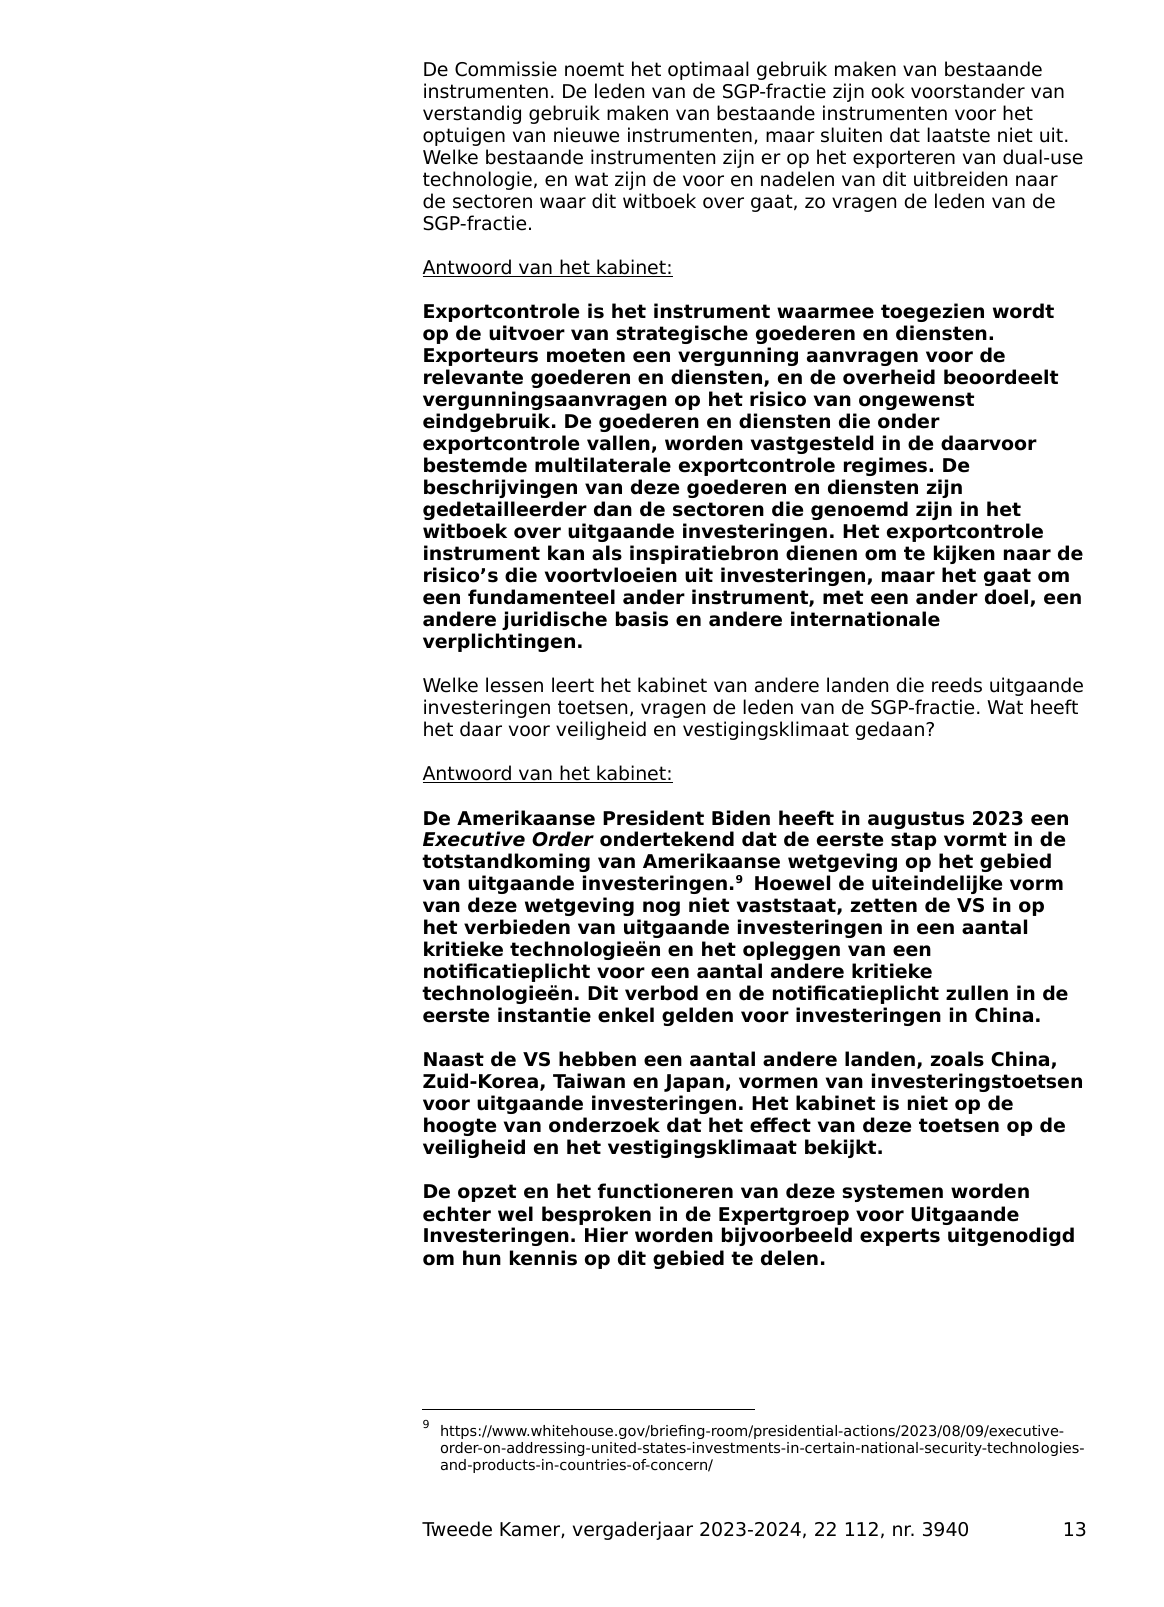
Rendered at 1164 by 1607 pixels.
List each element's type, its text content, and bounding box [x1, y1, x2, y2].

text De Amerikaanse President Biden heeft in augustus 2023 een Executive Order ondertekend dat de eerste stap vormt in de totstandkoming van Amerikaanse wetgeving op het gebied van uitgaande investeringen. Hoewel de uiteindelijke vorm van deze wetgeving nog niet vaststaat, zetten de VS in op het verbieden van uitgaande investeringen in een aantal kritieke technologieën en het opleggen van een notificatieplicht voor een aantal andere kritieke technologieën. Dit verbod en de notificatieplicht zullen in de eerste instantie enkel gelden voor investeringen in China. [422, 807, 1087, 1027]
text Exportcontrole is het instrument waarmee toegezien wordt op de uitvoer van strategische goederen en diensten. Exporteurs moeten een vergunning aanvragen voor de relevante goederen en diensten, en de overheid beoordeelt vergunningsaanvragen op het risico van ongewenst eindgebruik. De goederen en diensten die onder exportcontrole vallen, worden vastgesteld in de daarvoor bestemde multilaterale exportcontrole regimes. De beschrijvingen van deze goederen en diensten zijn gedetailleerder dan de sectoren die genoemd zijn in het witboek over uitgaande investeringen. Het exportcontrole instrument kan als inspiratiebron dienen om te kijken naar de risico’s die voortvloeien uit investeringen, maar het gaat om een fundamenteel ander instrument, met een ander doel, een andere juridische basis en andere internationale verplichtingen. [422, 301, 1087, 653]
text De Commissie noemt het optimaal gebruik maken van bestaande instrumenten. De leden van de SGP-fractie zijn ook voorstander van verstandig gebruik maken van bestaande instrumenten voor het optuigen van nieuwe instrumenten, maar sluiten dat laatste niet uit. Welke bestaande instrumenten zijn er op het exporteren van dual-use technologie, en wat zijn de voor en nadelen van dit uitbreiden naar de sectoren waar dit witboek over gaat, zo vragen de leden van de SGP-fractie. [422, 59, 1087, 235]
text Antwoord van het kabinet: [422, 763, 1087, 785]
text Welke lessen leert het kabinet van andere landen die reeds uitgaande investeringen toetsen, vragen de leden van de SGP-fractie. Wat heeft het daar voor veiligheid en vestigingsklimaat gedaan? [422, 675, 1087, 741]
text De opzet en het functioneren van deze systemen worden echter wel besproken in de Expertgroep voor Uitgaande Investeringen. Hier worden bijvoorbeeld experts uitgenodigd om hun kennis op dit gebied te delen. [422, 1181, 1087, 1269]
text Antwoord van het kabinet: [422, 257, 1087, 279]
text Naast de VS hebben een aantal andere landen, zoals China, Zuid-Korea, Taiwan en Japan, vormen van investeringstoetsen voor uitgaande investeringen. Het kabinet is niet op de hoogte van onderzoek dat het effect van deze toetsen op de veiligheid en het vestigingsklimaat bekijkt. [422, 1049, 1087, 1159]
text https://www.whitehouse.gov/briefing-room/presidential-actions/2023/08/09/executive-order-on-addressing-united-states-investments-in-certain-national-security-technologies-and-products-in-countries-of-concern/ [422, 1418, 1087, 1474]
